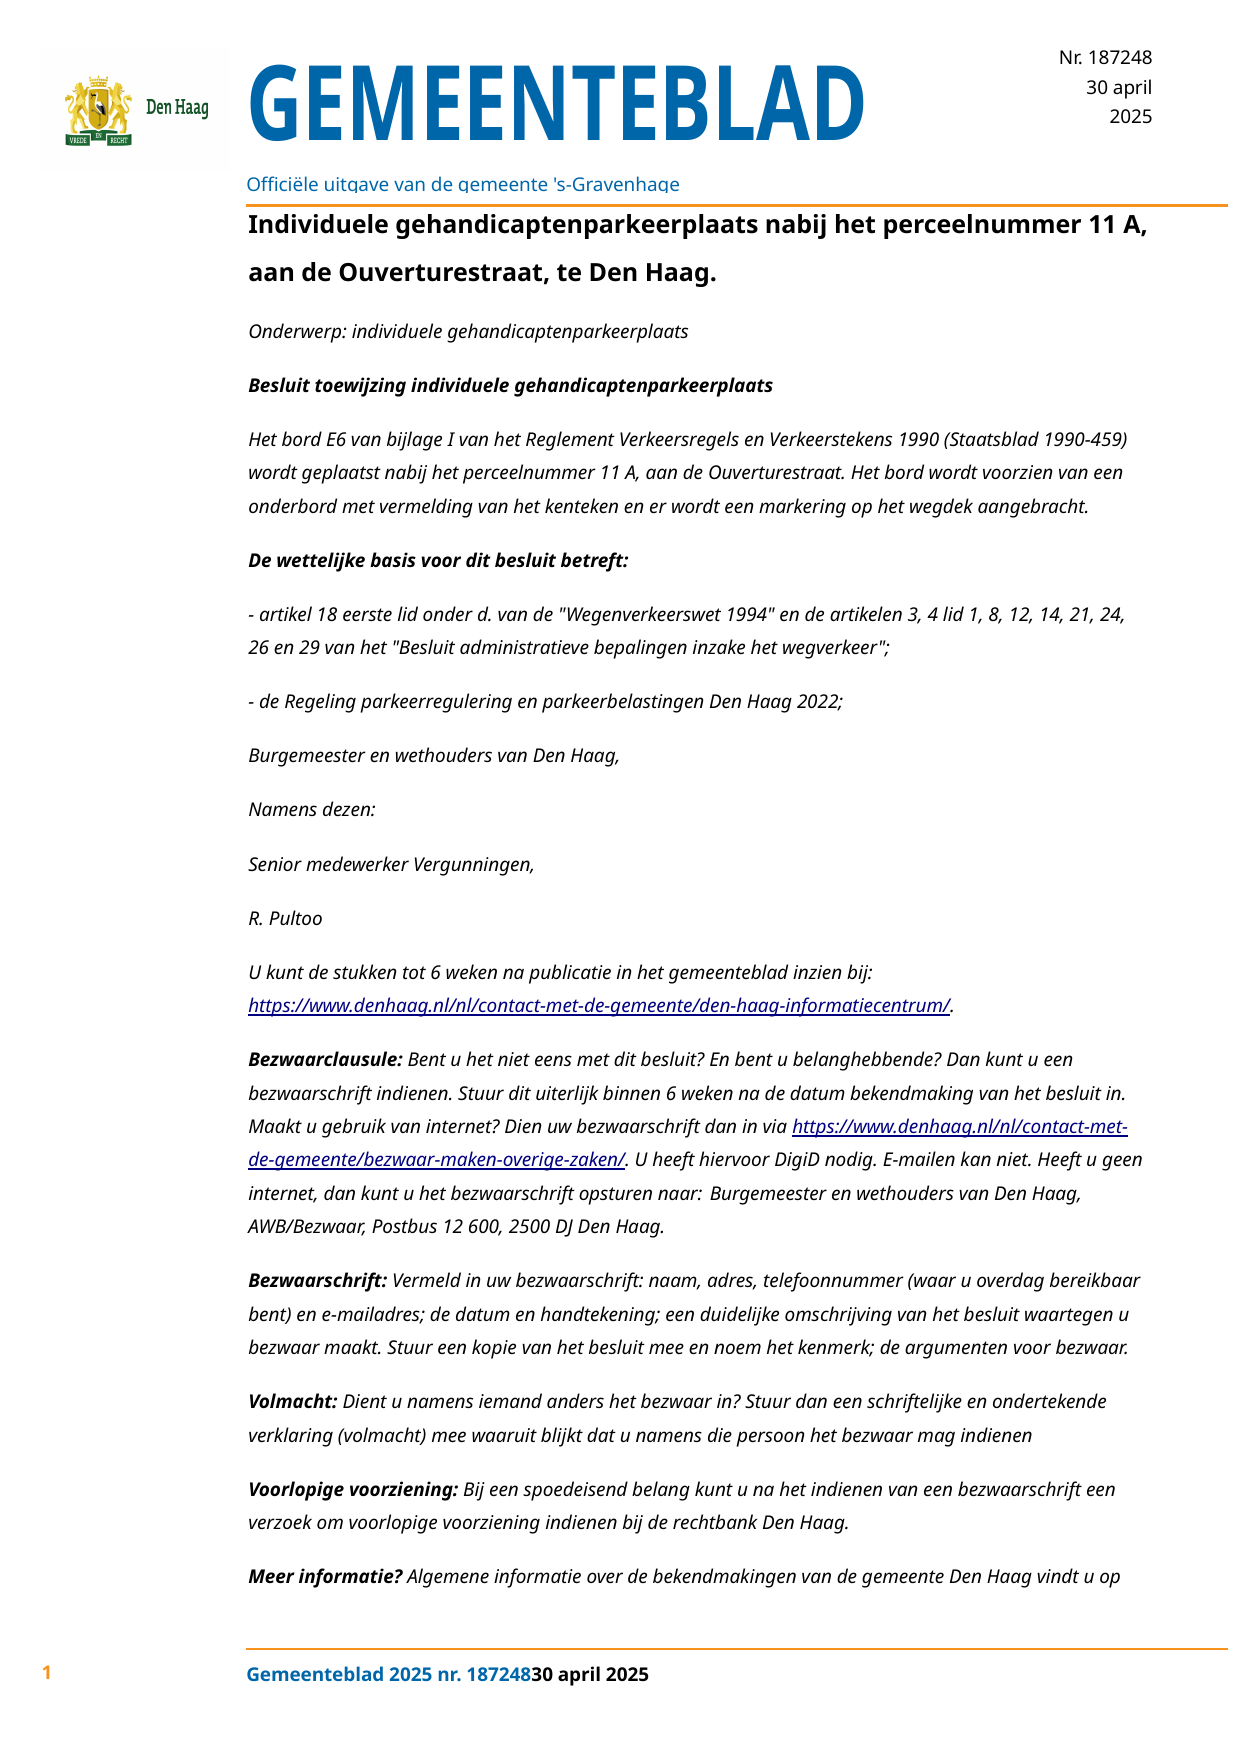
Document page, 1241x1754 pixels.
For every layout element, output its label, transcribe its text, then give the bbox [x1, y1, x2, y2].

text Voorlopige voorziening: Bij een spoedeisend belang kunt u na het indienen van een bezwaarschrift een verzoek om voorlopige voorziening indienen bij de rechtbank Den Haag. [248, 1476, 1152, 1535]
text Bezwaarschrift: Vermeld in uw bezwaarschrift: naam, adres, telefoonnummer (waar u overdag bereikbaar bent) en e-mailadres; de datum en handtekening; een duidelijke omschrijving van het besluit waartegen u bezwaar maakt. Stuur een kopie van het besluit mee en noem het kenmerk; de argumenten voor bezwaar. [248, 1268, 1152, 1360]
text Namens dezen: [248, 797, 1152, 822]
text Burgemeester en wethouders van Den Haag, [248, 743, 1152, 768]
text Individuele gehandicaptenparkeerplaats nabij het perceelnummer 11 A, aan de Ouverturestraat, te Den Haag. [248, 207, 1152, 288]
text Volmacht: Dient u namens iemand anders het bezwaar in? Stuur dan een schriftelijke en ondertekende verklaring (volmacht) mee waaruit blijkt dat u namens die persoon het bezwaar mag indienen [248, 1388, 1152, 1448]
text Het bord E6 van bijlage I van het Reglement Verkeersregels en Verkeerstekens 1990 (Staatsblad 1990-459) wordt geplaatst nabij het perceelnummer 11 A, aan de Ouverturestraat. Het bord wordt voorzien van een onderbord met vermelding van het kenteken en er wordt een markering op het wegdek aangebracht. [248, 426, 1152, 519]
text Meer informatie? Algemene informatie over de bekendmakingen van de gemeente Den Haag vindt u op [248, 1563, 1152, 1589]
picture [41, 47, 231, 172]
text De wettelijke basis voor dit besluit betreft: [248, 547, 1152, 573]
text Besluit toewijzing individuele gehandicaptenparkeerplaats [248, 372, 1152, 398]
text - de Regeling parkeerregulering en parkeerbelastingen Den Haag 2022; [248, 688, 1152, 714]
text - artikel 18 eerste lid onder d. van de "Wegenverkeerswet 1994" en de artikelen 3, 4 lid 1, 8, 12, 14, 21, 24, 26 en 29 van het "Besluit administratieve bepalingen inzake het wegverkeer"; [248, 601, 1152, 660]
text Bezwaarclausule: Bent u het niet eens met dit besluit? En bent u belanghebbende? Dan kunt u een bezwaarschrift indienen. Stuur dit uiterlijk binnen 6 weken na de datum bekendmaking van het besluit in. Maakt u gebruik van internet? Dien uw bezwaarschrift dan in via https://www.denhaag.nl/nl/contact-met-de-gemeente/bezwaar-maken-overige-zaken/. U heeft hiervoor DigiD nodig. E-mailen kan niet. Heeft u geen internet, dan kunt u het bezwaarschrift opsturen naar: Burgemeester en wethouders van Den Haag, AWB/Bezwaar, Postbus 12 600, 2500 DJ Den Haag. [248, 1046, 1152, 1239]
text Onderwerp: individuele gehandicaptenparkeerplaats [248, 318, 1152, 344]
text R. Pultoo [248, 905, 1152, 931]
text U kunt de stukken tot 6 weken na publicatie in het gemeenteblad inzien bij: https://www.denhaag.nl/nl/contact-met-de-gemeente/den-haag-informatiecentrum/. [248, 959, 1152, 1018]
text Senior medewerker Vergunningen, [248, 851, 1152, 876]
